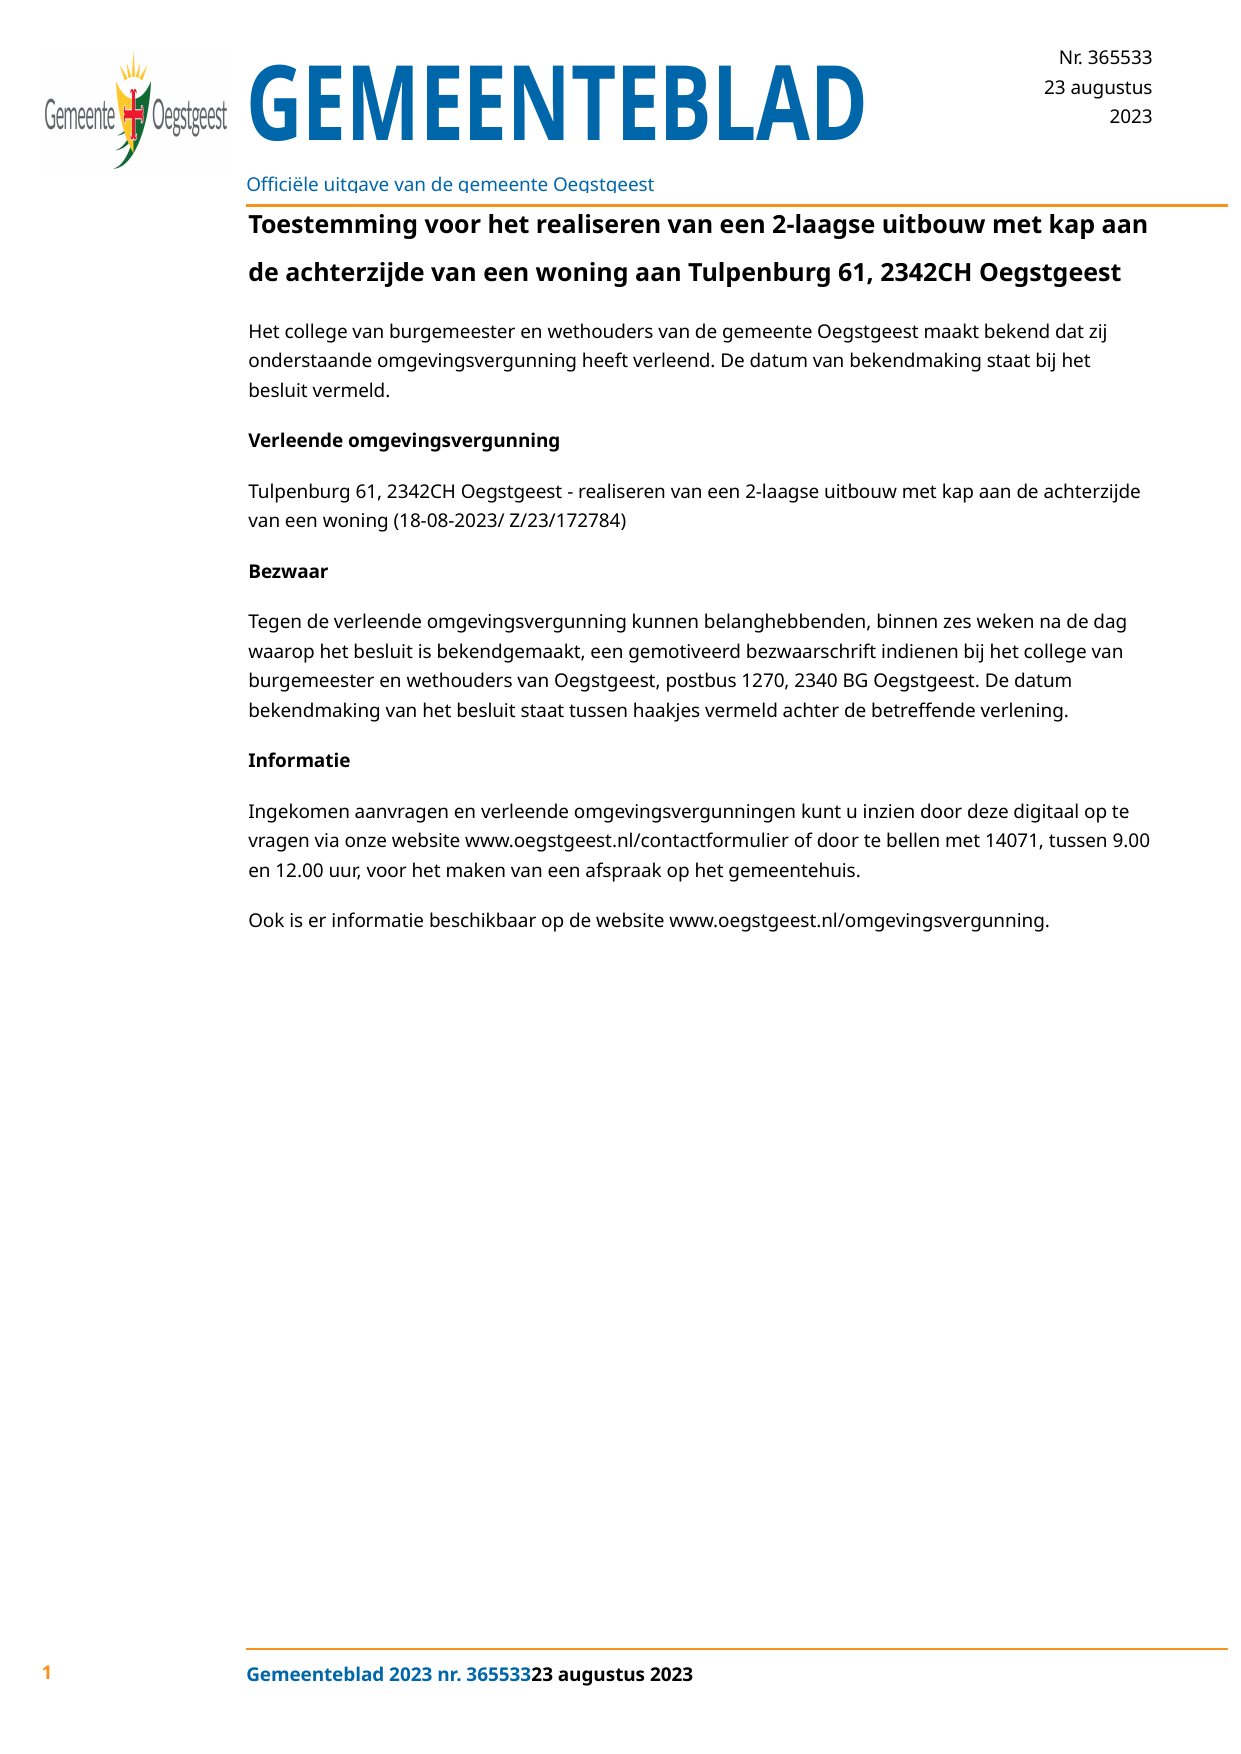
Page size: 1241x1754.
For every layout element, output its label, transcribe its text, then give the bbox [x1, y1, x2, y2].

text Informatie [248, 747, 1152, 773]
text Het college van burgemeester en wethouders van de gemeente Oegstgeest maakt bekend dat zij onderstaande omgevingsvergunning heeft verleend. De datum van bekendmaking staat bij het besluit vermeld. [248, 318, 1152, 403]
text Tulpenburg 61, 2342CH Oegstgeest - realiseren van een 2-laagse uitbouw met kap aan de achterzijde van een woning (18-08-2023/ Z/23/172784) [248, 478, 1152, 533]
text Ingekomen aanvragen en verleende omgevingsvergunningen kunt u inzien door deze digitaal op te vragen via onze website www.oegstgeest.nl/contactformulier of door te bellen met 14071, tussen 9.00 en 12.00 uur, voor het maken van een afspraak op het gemeentehuis. [248, 798, 1152, 883]
picture [41, 47, 231, 172]
text Bezwaar [248, 558, 1152, 584]
text Ook is er informatie beschikbaar op de website www.oegstgeest.nl/omgevingsvergunning. [248, 907, 1152, 933]
text Tegen de verleende omgevingsvergunning kunnen belanghebbenden, binnen zes weken na de dag waarop het besluit is bekendgemaakt, een gemotiveerd bezwaarschrift indienen bij het college van burgemeester en wethouders van Oegstgeest, postbus 1270, 2340 BG Oegstgeest. De datum bekendmaking van het besluit staat tussen haakjes vermeld achter de betreffende verlening. [248, 608, 1152, 723]
text Verleende omgevingsvergunning [248, 427, 1152, 453]
text Toestemming voor het realiseren van een 2-laagse uitbouw met kap aan de achterzijde van een woning aan Tulpenburg 61, 2342CH Oegstgeest [248, 207, 1152, 288]
